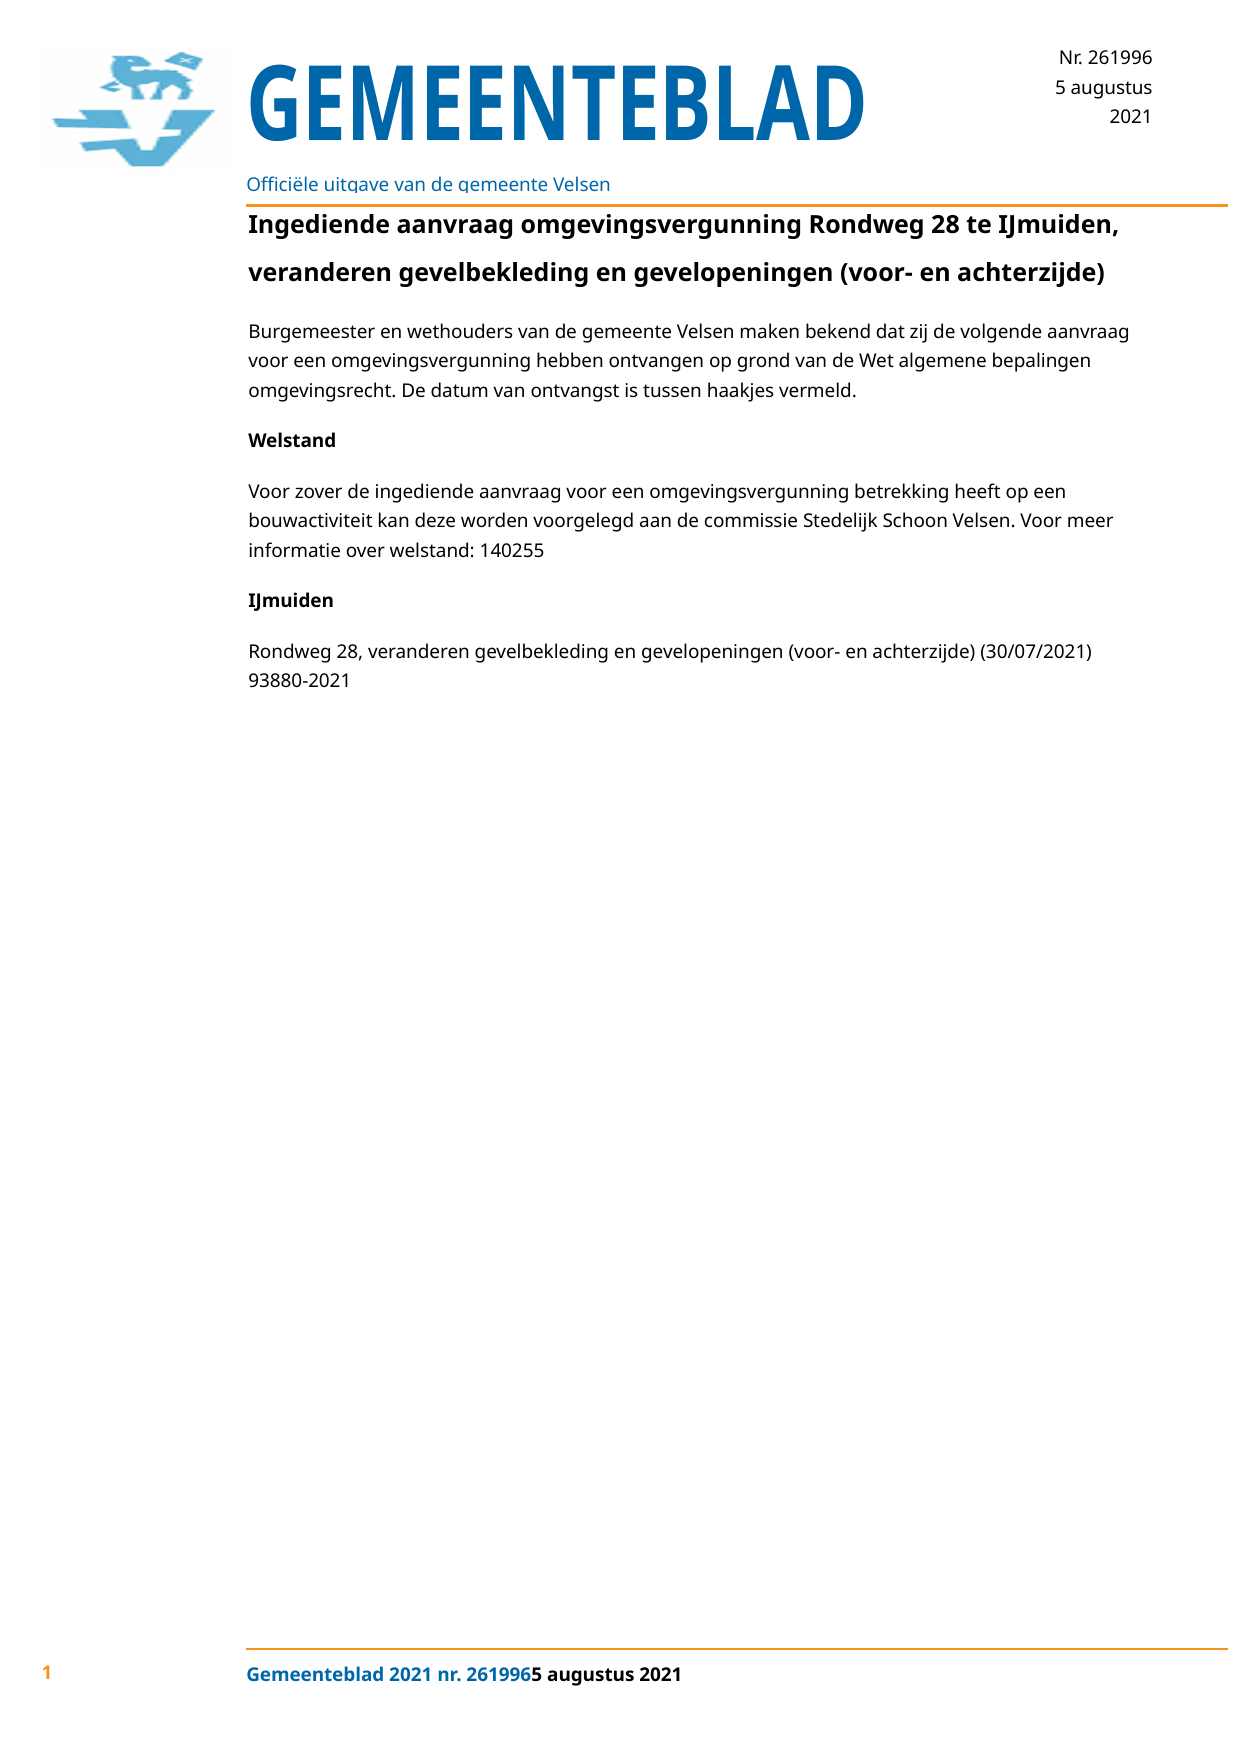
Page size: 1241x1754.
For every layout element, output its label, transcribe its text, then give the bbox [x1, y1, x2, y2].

text Rondweg 28, veranderen gevelbekleding en gevelopeningen (voor- en achterzijde) (30/07/2021) 93880-2021 [248, 638, 1152, 693]
text IJmuiden [248, 587, 1152, 613]
text Burgemeester en wethouders van de gemeente Velsen maken bekend dat zij de volgende aanvraag voor een omgevingsvergunning hebben ontvangen op grond van de Wet algemene bepalingen omgevingsrecht. De datum van ontvangst is tussen haakjes vermeld. [248, 318, 1152, 403]
picture [41, 47, 231, 172]
text Voor zover de ingediende aanvraag voor een omgevingsvergunning betrekking heeft op een bouwactiviteit kan deze worden voorgelegd aan de commissie Stedelijk Schoon Velsen. Voor meer informatie over welstand: 140255 [248, 478, 1152, 563]
text Ingediende aanvraag omgevingsvergunning Rondweg 28 te IJmuiden, veranderen gevelbekleding en gevelopeningen (voor- en achterzijde) [248, 207, 1152, 288]
text Welstand [248, 427, 1152, 453]
